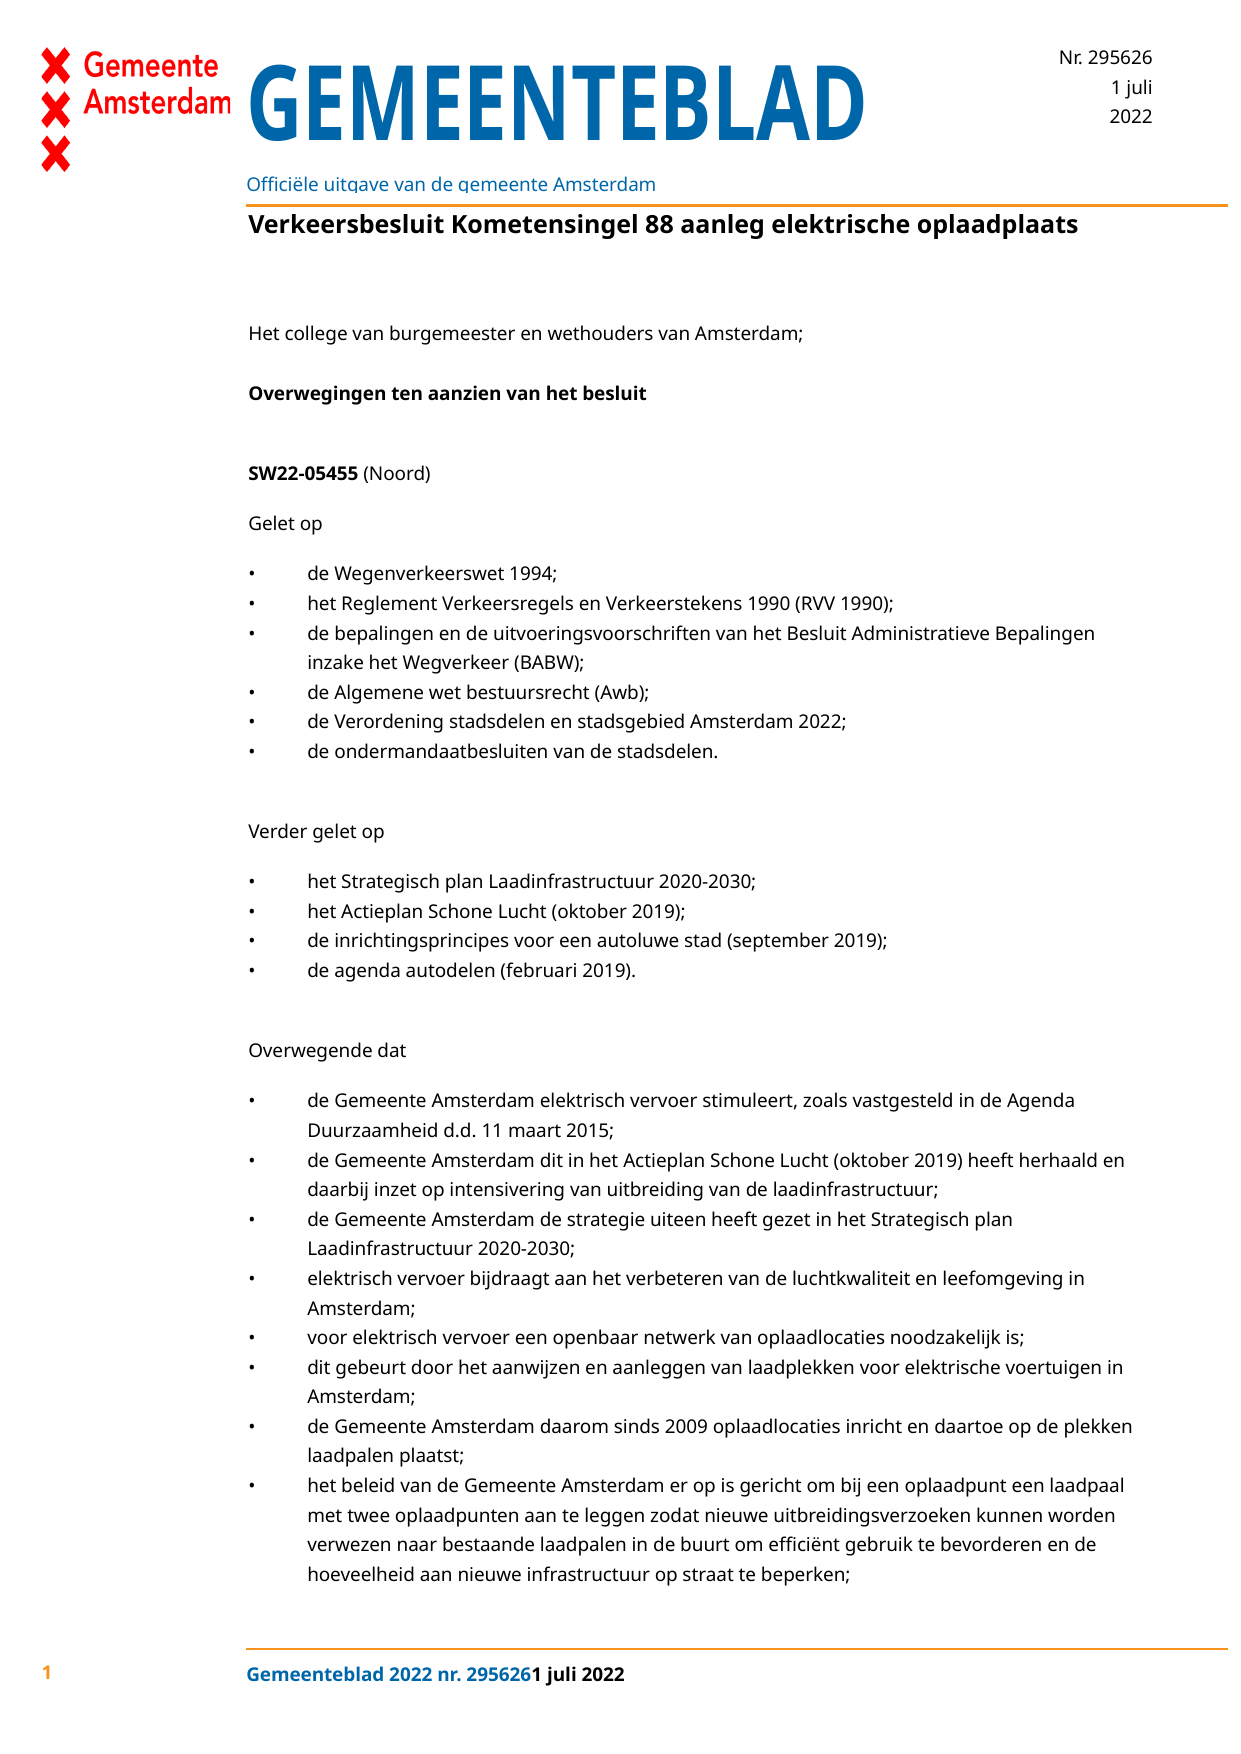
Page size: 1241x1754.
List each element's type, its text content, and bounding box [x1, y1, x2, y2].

list het Reglement Verkeersregels en Verkeerstekens 1990 (RVV 1990); [248, 590, 1152, 616]
text Gelet op [248, 510, 1152, 536]
list het Actieplan Schone Lucht (oktober 2019); [248, 898, 1152, 924]
list de Algemene wet bestuursrecht (Awb); [248, 679, 1152, 705]
list de Verordening stadsdelen en stadsgebied Amsterdam 2022; [248, 708, 1152, 734]
text SW22-05455 (Noord) [248, 460, 1152, 486]
list de agenda autodelen (februari 2019). [248, 957, 1152, 983]
text Verkeersbesluit Kometensingel 88 aanleg elektrische oplaadplaats [248, 207, 1152, 241]
text Verder gelet op [248, 818, 1152, 844]
text Overwegende dat [248, 1037, 1152, 1063]
list het Strategisch plan Laadinfrastructuur 2020-2030; [248, 868, 1152, 894]
list voor elektrisch vervoer een openbaar netwerk van oplaadlocaties noodzakelijk is; [248, 1324, 1152, 1350]
list elektrisch vervoer bijdraagt aan het verbeteren van de luchtkwaliteit en leefomgeving in Amsterdam; [248, 1265, 1152, 1321]
text Overwegingen ten aanzien van het besluit [248, 380, 1152, 406]
list de Gemeente Amsterdam dit in het Actieplan Schone Lucht (oktober 2019) heeft herhaald en daarbij inzet op intensivering van uitbreiding van de laadinfrastructuur; [248, 1147, 1152, 1202]
list het beleid van de Gemeente Amsterdam er op is gericht om bij een oplaadpunt een laadpaal met twee oplaadpunten aan te leggen zodat nieuwe uitbreidingsverzoeken kunnen worden verwezen naar bestaande laadpalen in de buurt om efficiënt gebruik te bevorderen en de hoeveelheid aan nieuwe infrastructuur op straat te beperken; [248, 1472, 1152, 1587]
picture [41, 47, 231, 172]
list de Wegenverkeerswet 1994; [248, 561, 1152, 586]
list de bepalingen en de uitvoeringsvoorschriften van het Besluit Administratieve Bepalingen inzake het Wegverkeer (BABW); [248, 620, 1152, 675]
list de Gemeente Amsterdam de strategie uiteen heeft gezet in het Strategisch plan Laadinfrastructuur 2020-2030; [248, 1206, 1152, 1261]
list de ondermandaatbesluiten van de stadsdelen. [248, 738, 1152, 764]
text Het college van burgemeester en wethouders van Amsterdam; [248, 321, 1152, 346]
list de Gemeente Amsterdam elektrisch vervoer stimuleert, zoals vastgesteld in de Agenda Duurzaamheid d.d. 11 maart 2015; [248, 1088, 1152, 1143]
list dit gebeurt door het aanwijzen en aanleggen van laadplekken voor elektrische voertuigen in Amsterdam; [248, 1354, 1152, 1409]
list de Gemeente Amsterdam daarom sinds 2009 oplaadlocaties inricht en daartoe op de plekken laadpalen plaatst; [248, 1413, 1152, 1468]
list de inrichtingsprincipes voor een autoluwe stad (september 2019); [248, 928, 1152, 953]
